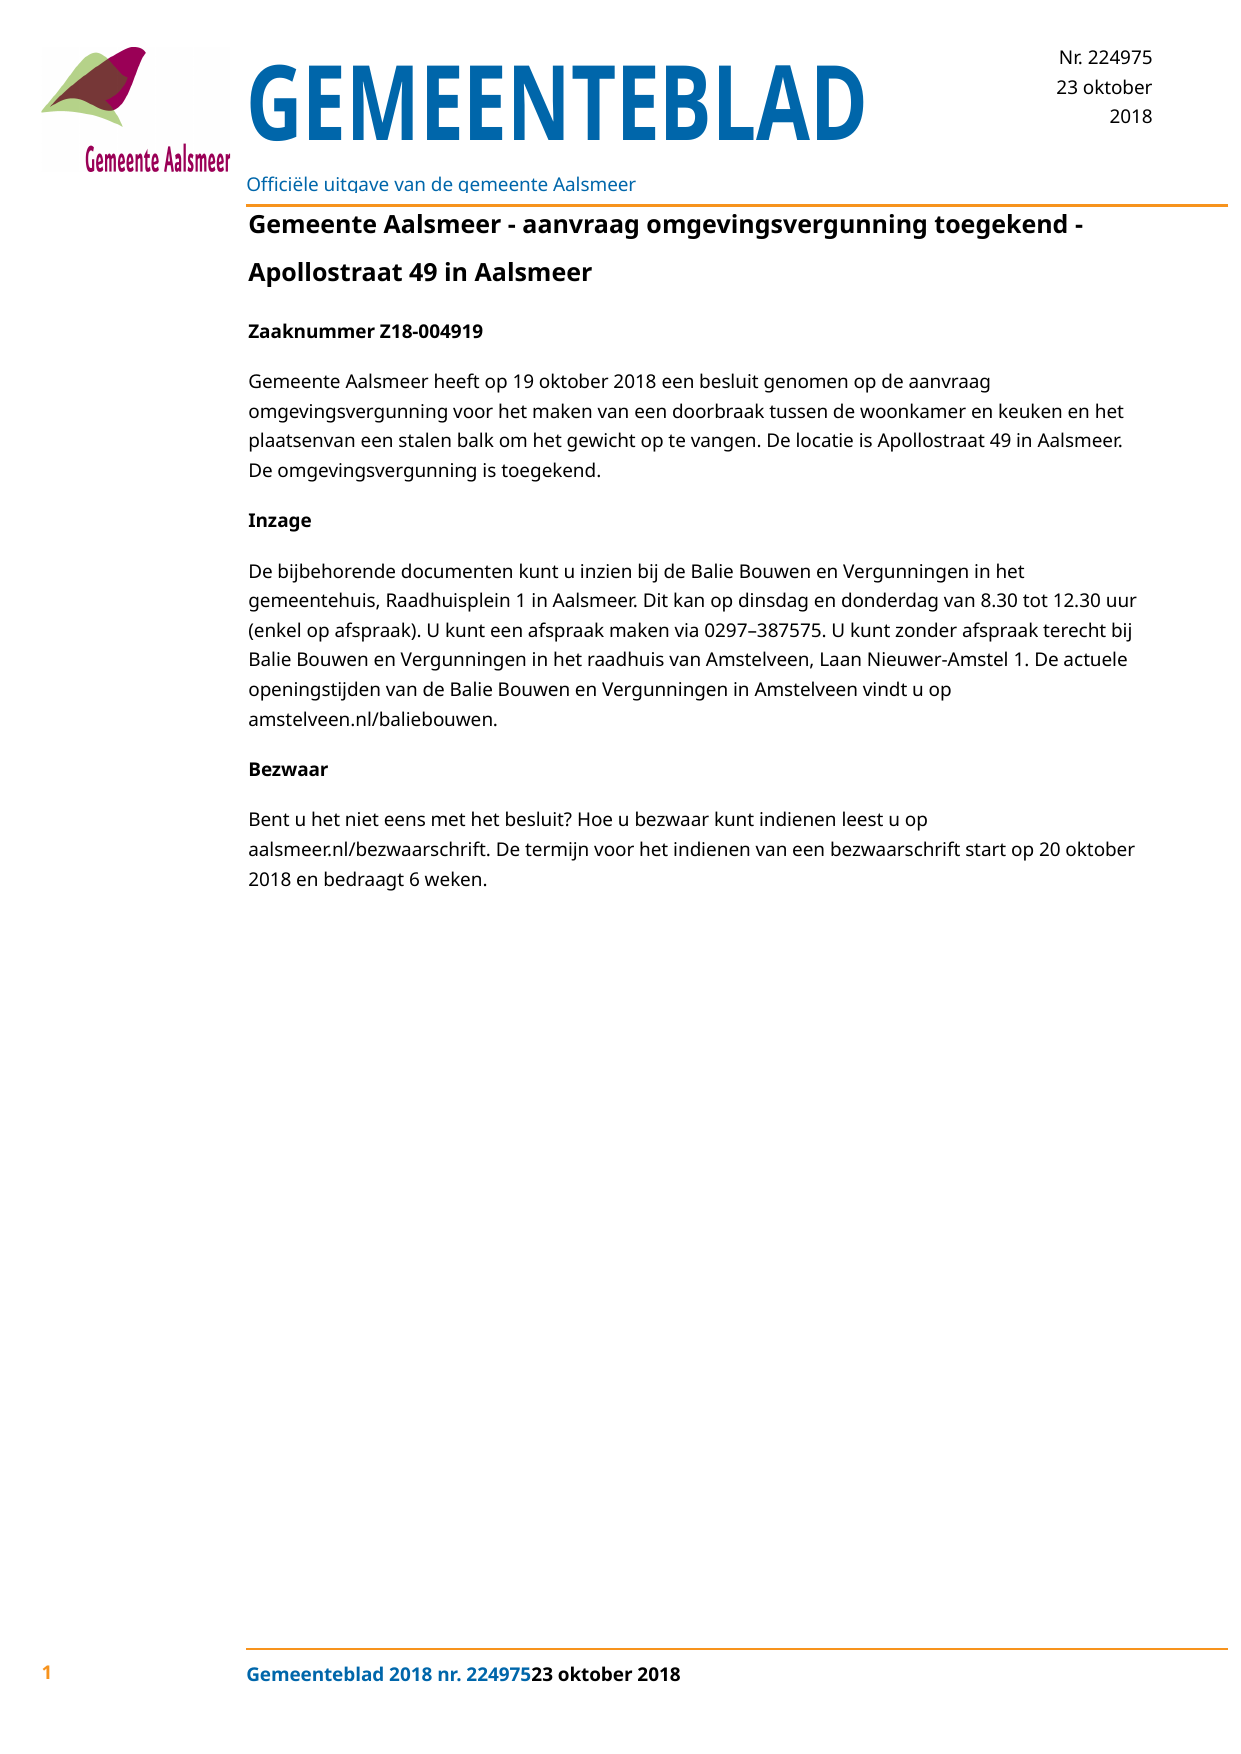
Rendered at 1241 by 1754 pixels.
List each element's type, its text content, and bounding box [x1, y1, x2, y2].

text Inzage [248, 507, 1152, 533]
text Gemeente Aalsmeer - aanvraag omgevingsvergunning toegekend - Apollostraat 49 in Aalsmeer [248, 207, 1152, 288]
text Zaaknummer Z18-004919 [248, 318, 1152, 344]
text Gemeente Aalsmeer heeft op 19 oktober 2018 een besluit genomen op de aanvraag omgevingsvergunning voor het maken van een doorbraak tussen de woonkamer en keuken en het plaatsenvan een stalen balk om het gewicht op te vangen. De locatie is Apollostraat 49 in Aalsmeer. De omgevingsvergunning is toegekend. [248, 368, 1152, 483]
text De bijbehorende documenten kunt u inzien bij de Balie Bouwen en Vergunningen in het gemeentehuis, Raadhuisplein 1 in Aalsmeer. Dit kan op dinsdag en donderdag van 8.30 tot 12.30 uur (enkel op afspraak). U kunt een afspraak maken via 0297–387575. U kunt zonder afspraak terecht bij Balie Bouwen en Vergunningen in het raadhuis van Amstelveen, Laan Nieuwer-Amstel 1. De actuele openingstijden van de Balie Bouwen en Vergunningen in Amstelveen vindt u op amstelveen.nl/baliebouwen. [248, 558, 1152, 732]
text Bent u het niet eens met het besluit? Hoe u bezwaar kunt indienen leest u op aalsmeer.nl/bezwaarschrift. De termijn voor het indienen van een bezwaarschrift start op 20 oktober 2018 en bedraagt 6 weken. [248, 807, 1152, 892]
picture [41, 47, 231, 172]
text Bezwaar [248, 756, 1152, 782]
